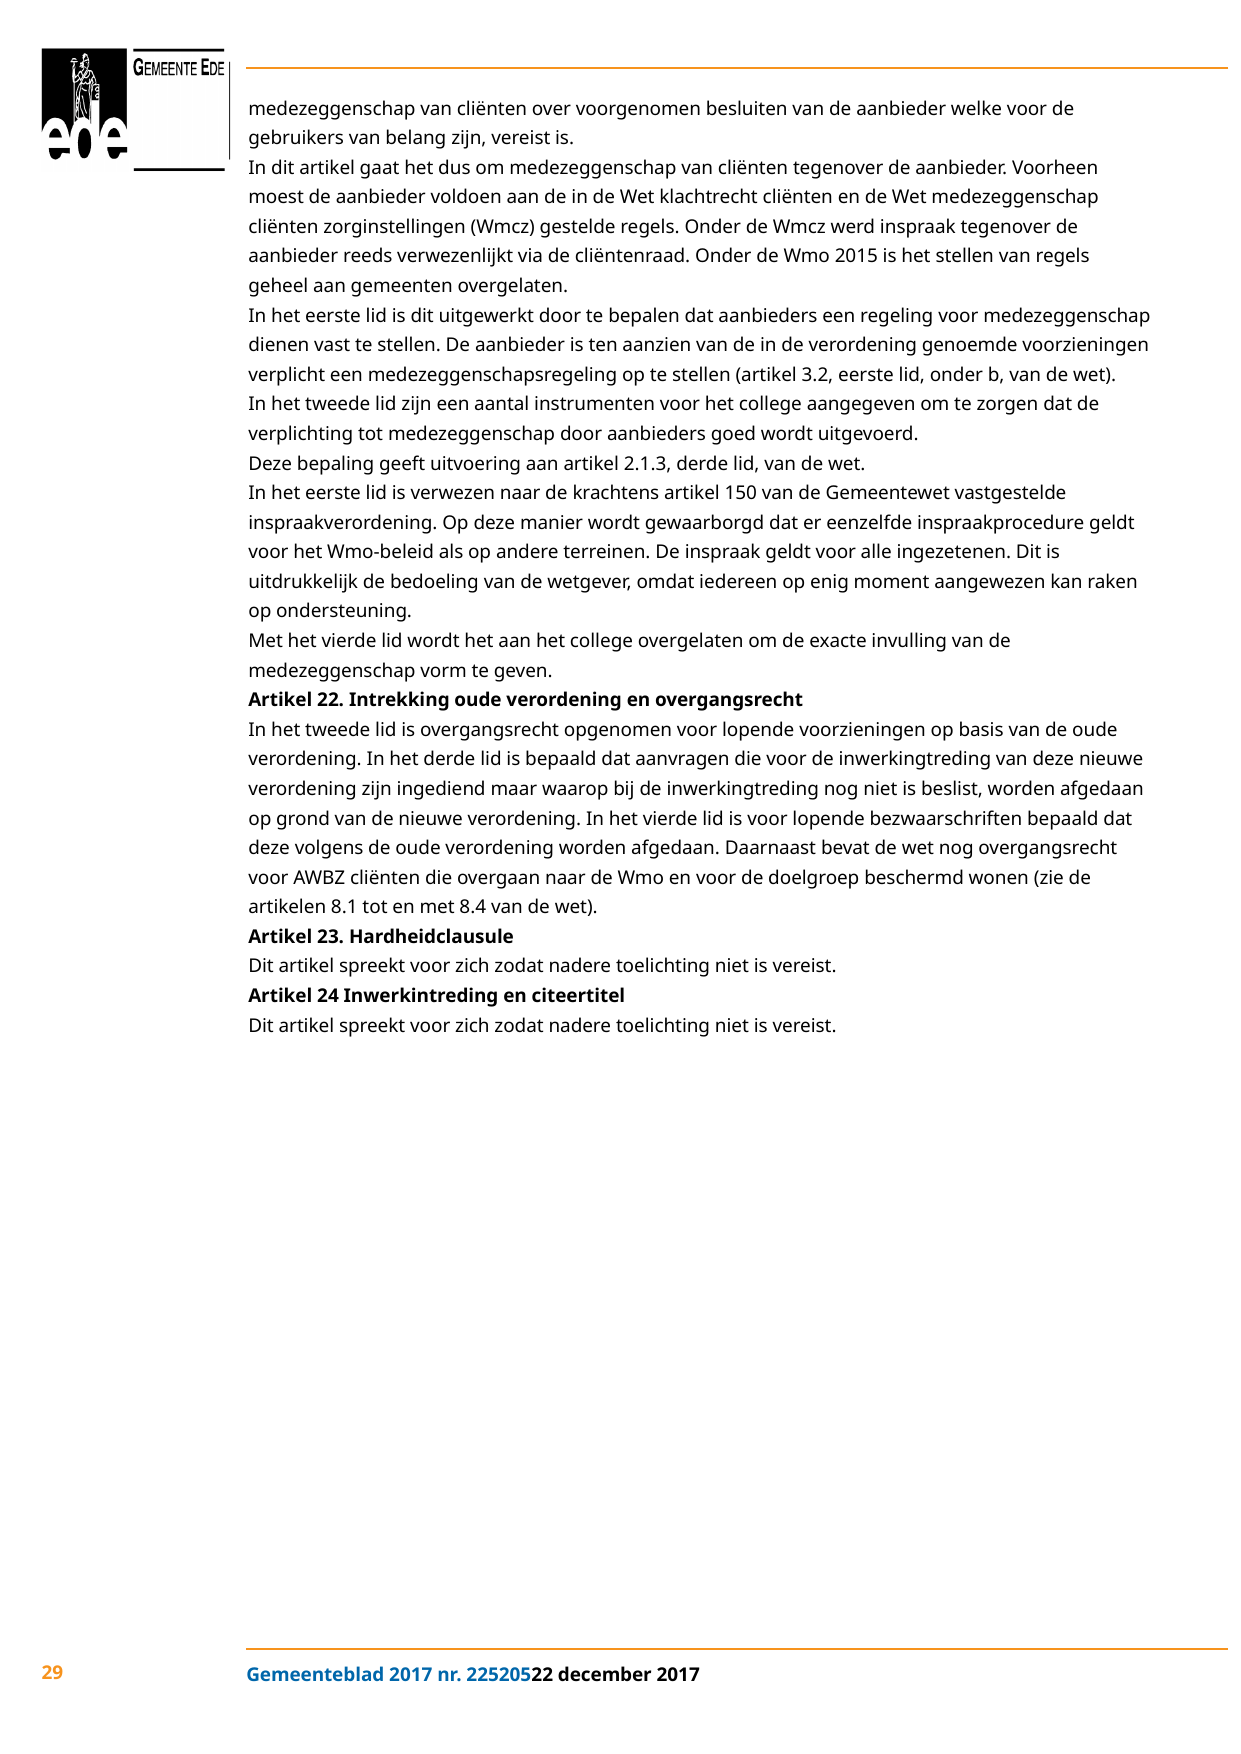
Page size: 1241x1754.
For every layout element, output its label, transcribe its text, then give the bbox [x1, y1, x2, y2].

text Artikel 23. Hardheidclausule [248, 923, 1152, 949]
text In het eerste lid is verwezen naar de krachtens artikel 150 van de Gemeentewet vastgestelde inspraakverordening. Op deze manier wordt gewaarborgd dat er eenzelfde inspraakprocedure geldt voor het Wmo-beleid als op andere terreinen. De inspraak geldt voor alle ingezetenen. Dit is uitdrukkelijk de bedoeling van de wetgever, omdat iedereen op enig moment aangewezen kan raken op ondersteuning. [248, 479, 1152, 623]
text Artikel 22. Intrekking oude verordening en overgangsrecht [248, 686, 1152, 712]
text In het tweede lid is overgangsrecht opgenomen voor lopende voorzieningen op basis van de oude verordening. In het derde lid is bepaald dat aanvragen die voor de inwerkingtreding van deze nieuwe verordening zijn ingediend maar waarop bij de inwerkingtreding nog niet is beslist, worden afgedaan op grond van de nieuwe verordening. In het vierde lid is voor lopende bezwaarschriften bepaald dat deze volgens de oude verordening worden afgedaan. Daarnaast bevat de wet nog overgangsrecht voor AWBZ cliënten die overgaan naar de Wmo en voor de doelgroep beschermd wonen (zie de artikelen 8.1 tot en met 8.4 van de wet). [248, 716, 1152, 919]
text Dit artikel spreekt voor zich zodat nadere toelichting niet is vereist. [248, 1012, 1152, 1038]
text Deze bepaling geeft uitvoering aan artikel 2.1.3, derde lid, van de wet. [248, 450, 1152, 476]
text In het eerste lid is dit uitgewerkt door te bepalen dat aanbieders een regeling voor medezeggenschap dienen vast te stellen. De aanbieder is ten aanzien van de in de verordening genoemde voorzieningen verplicht een medezeggenschapsregeling op te stellen (artikel 3.2, eerste lid, onder b, van de wet). [248, 302, 1152, 387]
text Artikel 24 Inwerkintreding en citeertitel [248, 982, 1152, 1008]
text In dit artikel gaat het dus om medezeggenschap van cliënten tegenover de aanbieder. Voorheen moest de aanbieder voldoen aan de in de Wet klachtrecht cliënten en de Wet medezeggenschap cliënten zorginstellingen (Wmcz) gestelde regels. Onder de Wmcz werd inspraak tegenover de aanbieder reeds verwezenlijkt via de cliëntenraad. Onder de Wmo 2015 is het stellen van regels geheel aan gemeenten overgelaten. [248, 154, 1152, 298]
picture [41, 47, 231, 172]
text medezeggenschap van cliënten over voorgenomen besluiten van de aanbieder welke voor de gebruikers van belang zijn, vereist is. [248, 95, 1152, 150]
text Met het vierde lid wordt het aan het college overgelaten om de exacte invulling van de medezeggenschap vorm te geven. [248, 627, 1152, 683]
text In het tweede lid zijn een aantal instrumenten voor het college aangegeven om te zorgen dat de verplichting tot medezeggenschap door aanbieders goed wordt uitgevoerd. [248, 391, 1152, 446]
text Dit artikel spreekt voor zich zodat nadere toelichting niet is vereist. [248, 953, 1152, 978]
